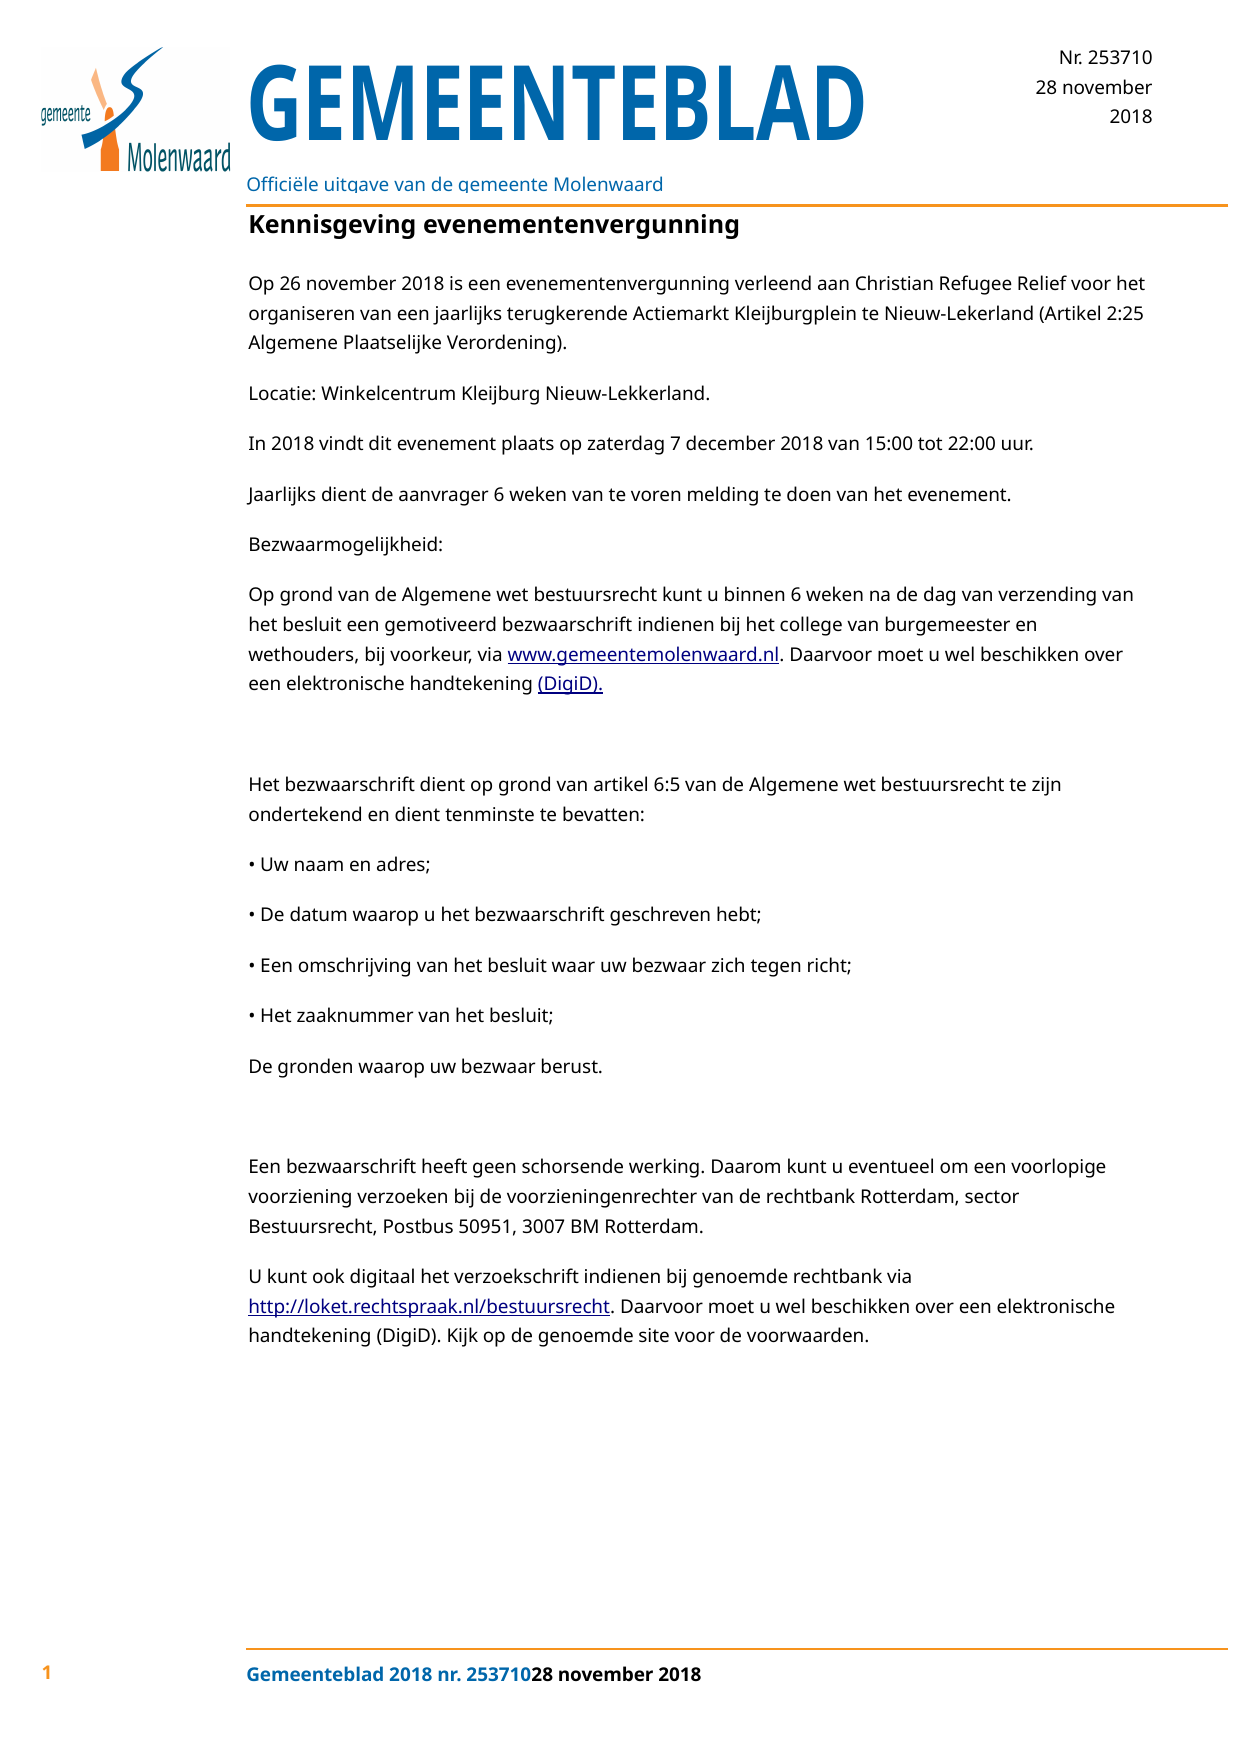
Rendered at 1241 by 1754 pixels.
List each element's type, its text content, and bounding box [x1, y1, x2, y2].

picture [41, 47, 231, 172]
text Een bezwaarschrift heeft geen schorsende werking. Daarom kunt u eventueel om een voorlopige voorziening verzoeken bij de voorzieningenrechter van de rechtbank Rotterdam, sector Bestuursrecht, Postbus 50951, 3007 BM Rotterdam. [248, 1154, 1152, 1238]
text Bezwaarmogelijkheid: [248, 531, 1152, 557]
text U kunt ook digitaal het verzoekschrift indienen bij genoemde rechtbank via http://loket.rechtspraak.nl/bestuursrecht. Daarvoor moet u wel beschikken over een elektronische handtekening (DigiD). Kijk op de genoemde site voor de voorwaarden. [248, 1263, 1152, 1348]
text • Uw naam en adres; [248, 851, 1152, 877]
text Kennisgeving evenementenvergunning [248, 207, 1152, 241]
text In 2018 vindt dit evenement plaats op zaterdag 7 december 2018 van 15:00 tot 22:00 uur. [248, 430, 1152, 456]
text • Een omschrijving van het besluit waar uw bezwaar zich tegen richt; [248, 952, 1152, 978]
text Locatie: Winkelcentrum Kleijburg Nieuw-Lekkerland. [248, 380, 1152, 406]
text Het bezwaarschrift dient op grond van artikel 6:5 van de Algemene wet bestuursrecht te zijn ondertekend en dient tenminste te bevatten: [248, 771, 1152, 826]
text Op 26 november 2018 is een evenementenvergunning verleend aan Christian Refugee Relief voor het organiseren van een jaarlijks terugkerende Actiemarkt Kleijburgplein te Nieuw-Lekerland (Artikel 2:25 Algemene Plaatselijke Verordening). [248, 270, 1152, 355]
text De gronden waarop uw bezwaar berust. [248, 1053, 1152, 1078]
text Op grond van de Algemene wet bestuursrecht kunt u binnen 6 weken na de dag van verzending van het besluit een gemotiveerd bezwaarschrift indienen bij het college van burgemeester en wethouders, bij voorkeur, via www.gemeentemolenwaard.nl. Daarvoor moet u wel beschikken over een elektronische handtekening (DigiD). [248, 582, 1152, 696]
text • De datum waarop u het bezwaarschrift geschreven hebt; [248, 902, 1152, 927]
text Jaarlijks dient de aanvrager 6 weken van te voren melding te doen van het evenement. [248, 481, 1152, 506]
text • Het zaaknummer van het besluit; [248, 1002, 1152, 1028]
